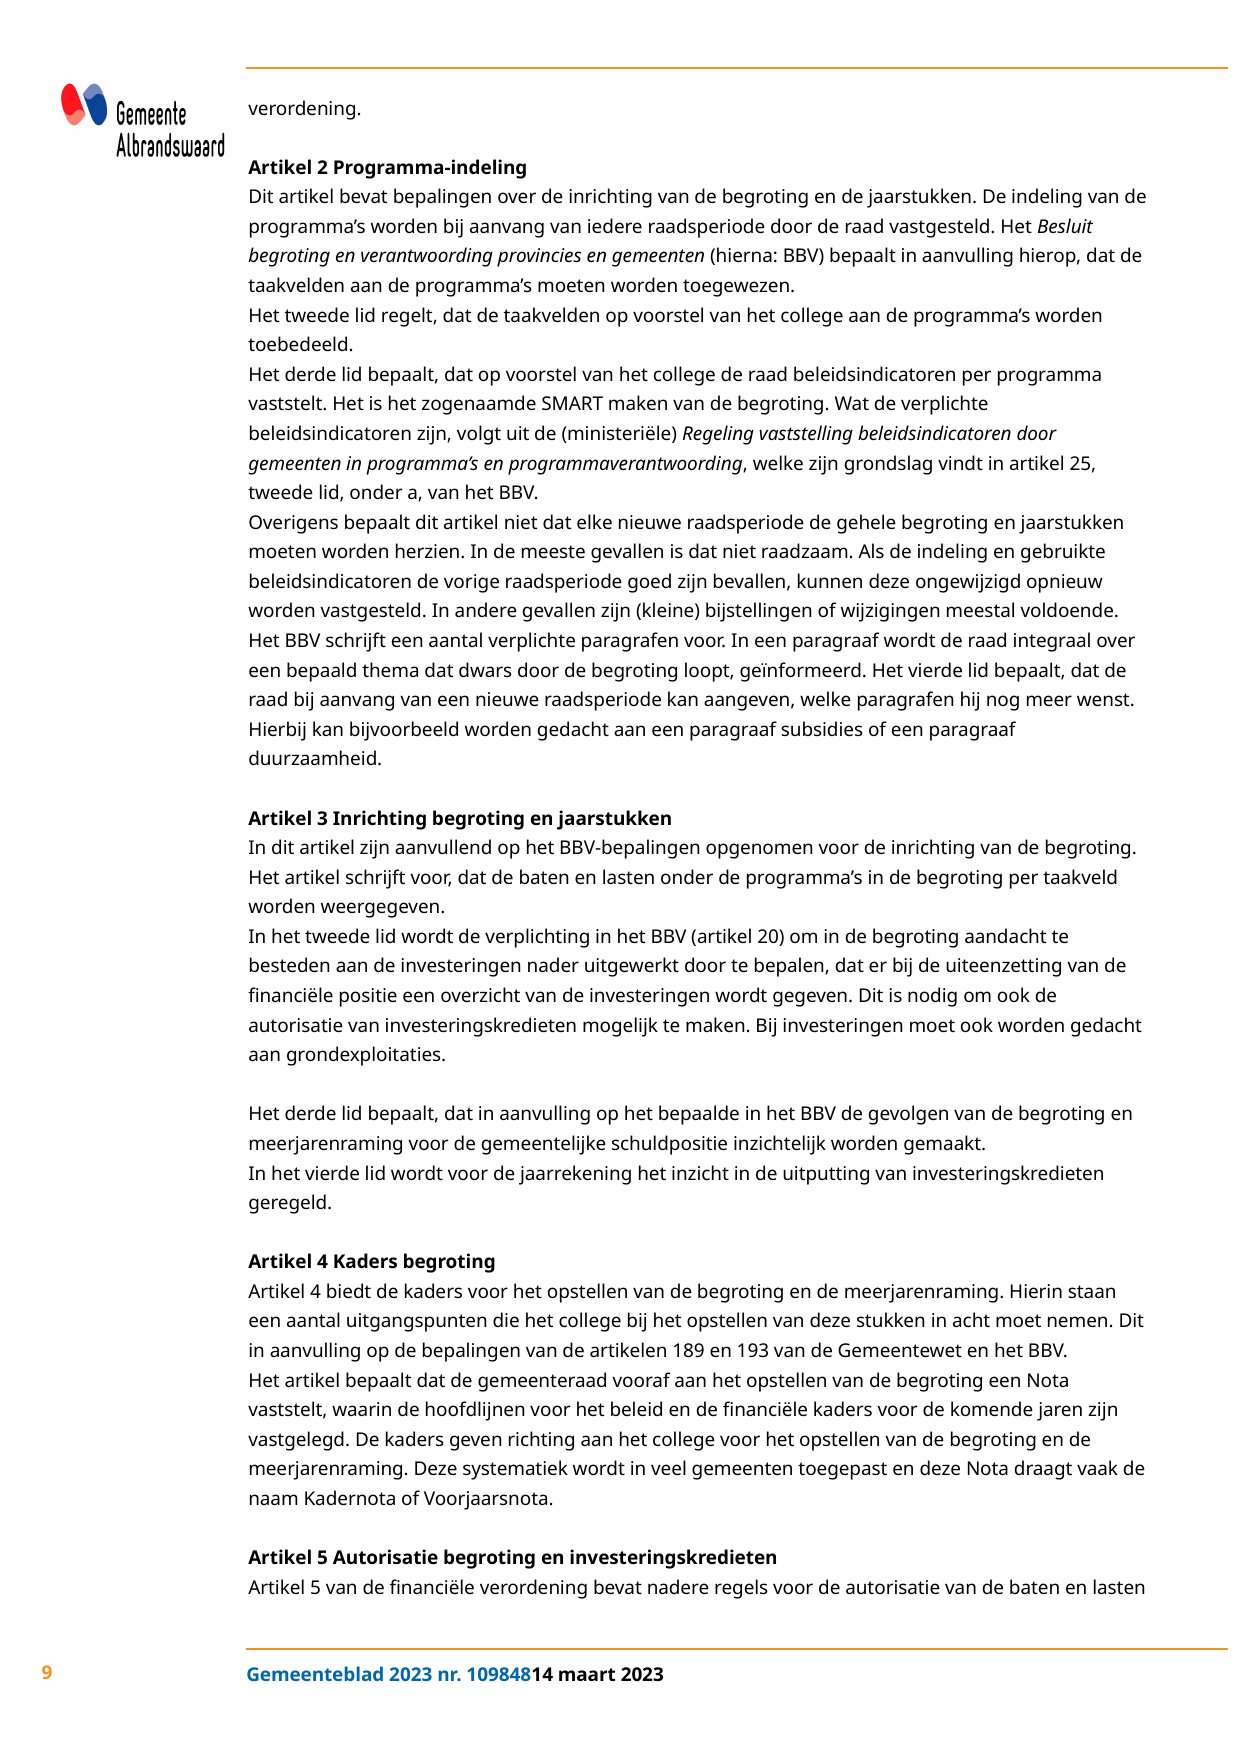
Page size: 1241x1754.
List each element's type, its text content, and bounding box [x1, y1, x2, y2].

text Het derde lid bepaalt, dat in aanvulling op het bepaalde in het BBV de gevolgen van de begroting en meerjarenraming voor de gemeentelijke schuldpositie inzichtelijk worden gemaakt. [248, 1101, 1152, 1156]
text Artikel 4 biedt de kaders voor het opstellen van de begroting en de meerjarenraming. Hierin staan een aantal uitgangspunten die het college bij het opstellen van deze stukken in acht moet nemen. Dit in aanvulling op de bepalingen van de artikelen 189 en 193 van de Gemeentewet en het BBV. [248, 1278, 1152, 1363]
text Artikel 5 Autorisatie begroting en investeringskredieten [248, 1544, 1152, 1570]
text Het tweede lid regelt, dat de taakvelden op voorstel van het college aan de programma’s worden toebedeeld. [248, 302, 1152, 357]
text Het derde lid bepaalt, dat op voorstel van het college de raad beleidsindicatoren per programma vaststelt. Het is het zogenaamde SMART maken van de begroting. Wat de verplichte beleidsindicatoren zijn, volgt uit de (ministeriële) Regeling vaststelling beleidsindicatoren door gemeenten in programma’s en programmaverantwoording, welke zijn grondslag vindt in artikel 25, tweede lid, onder a, van het BBV. [248, 361, 1152, 505]
text In het tweede lid wordt de verplichting in het BBV (artikel 20) om in de begroting aandacht te besteden aan de investeringen nader uitgewerkt door te bepalen, dat er bij de uiteenzetting van de financiële positie een overzicht van de investeringen wordt gegeven. Dit is nodig om ook de autorisatie van investeringskredieten mogelijk te maken. Bij investeringen moet ook worden gedacht aan grondexploitaties. [248, 923, 1152, 1067]
text Dit artikel bevat bepalingen over de inrichting van de begroting en de jaarstukken. De indeling van de programma’s worden bij aanvang van iedere raadsperiode door de raad vastgesteld. Het Besluit begroting en verantwoording provincies en gemeenten (hierna: BBV) bepaalt in aanvulling hierop, dat de taakvelden aan de programma’s moeten worden toegewezen. [248, 183, 1152, 298]
text Het artikel bepaalt dat de gemeenteraad vooraf aan het opstellen van de begroting een Nota vaststelt, waarin de hoofdlijnen voor het beleid en de financiële kaders voor de komende jaren zijn vastgelegd. De kaders geven richting aan het college voor het opstellen van de begroting en de meerjarenraming. Deze systematiek wordt in veel gemeenten toegepast en deze Nota draagt vaak de naam Kadernota of Voorjaarsnota. [248, 1367, 1152, 1511]
text Artikel 3 Inrichting begroting en jaarstukken [248, 805, 1152, 831]
text In dit artikel zijn aanvullend op het BBV-bepalingen opgenomen voor de inrichting van de begroting. Het artikel schrijft voor, dat de baten en lasten onder de programma’s in de begroting per taakveld worden weergegeven. [248, 834, 1152, 919]
text In het vierde lid wordt voor de jaarrekening het inzicht in de uitputting van investeringskredieten geregeld. [248, 1160, 1152, 1215]
text Artikel 5 van de financiële verordening bevat nadere regels voor de autorisatie van de baten en lasten [248, 1574, 1152, 1600]
text Het BBV schrijft een aantal verplichte paragrafen voor. In een paragraaf wordt de raad integraal over een bepaald thema dat dwars door de begroting loopt, geïnformeerd. Het vierde lid bepaalt, dat de raad bij aanvang van een nieuwe raadsperiode kan aangeven, welke paragrafen hij nog meer wenst. Hierbij kan bijvoorbeeld worden gedacht aan een paragraaf subsidies of een paragraaf duurzaamheid. [248, 627, 1152, 771]
picture [41, 47, 231, 172]
text verordening. [248, 95, 1152, 121]
text Overigens bepaalt dit artikel niet dat elke nieuwe raadsperiode de gehele begroting en jaarstukken moeten worden herzien. In de meeste gevallen is dat niet raadzaam. Als de indeling en gebruikte beleidsindicatoren de vorige raadsperiode goed zijn bevallen, kunnen deze ongewijzigd opnieuw worden vastgesteld. In andere gevallen zijn (kleine) bijstellingen of wijzigingen meestal voldoende. [248, 509, 1152, 623]
text Artikel 2 Programma-indeling [248, 154, 1152, 180]
text Artikel 4 Kaders begroting [248, 1248, 1152, 1274]
